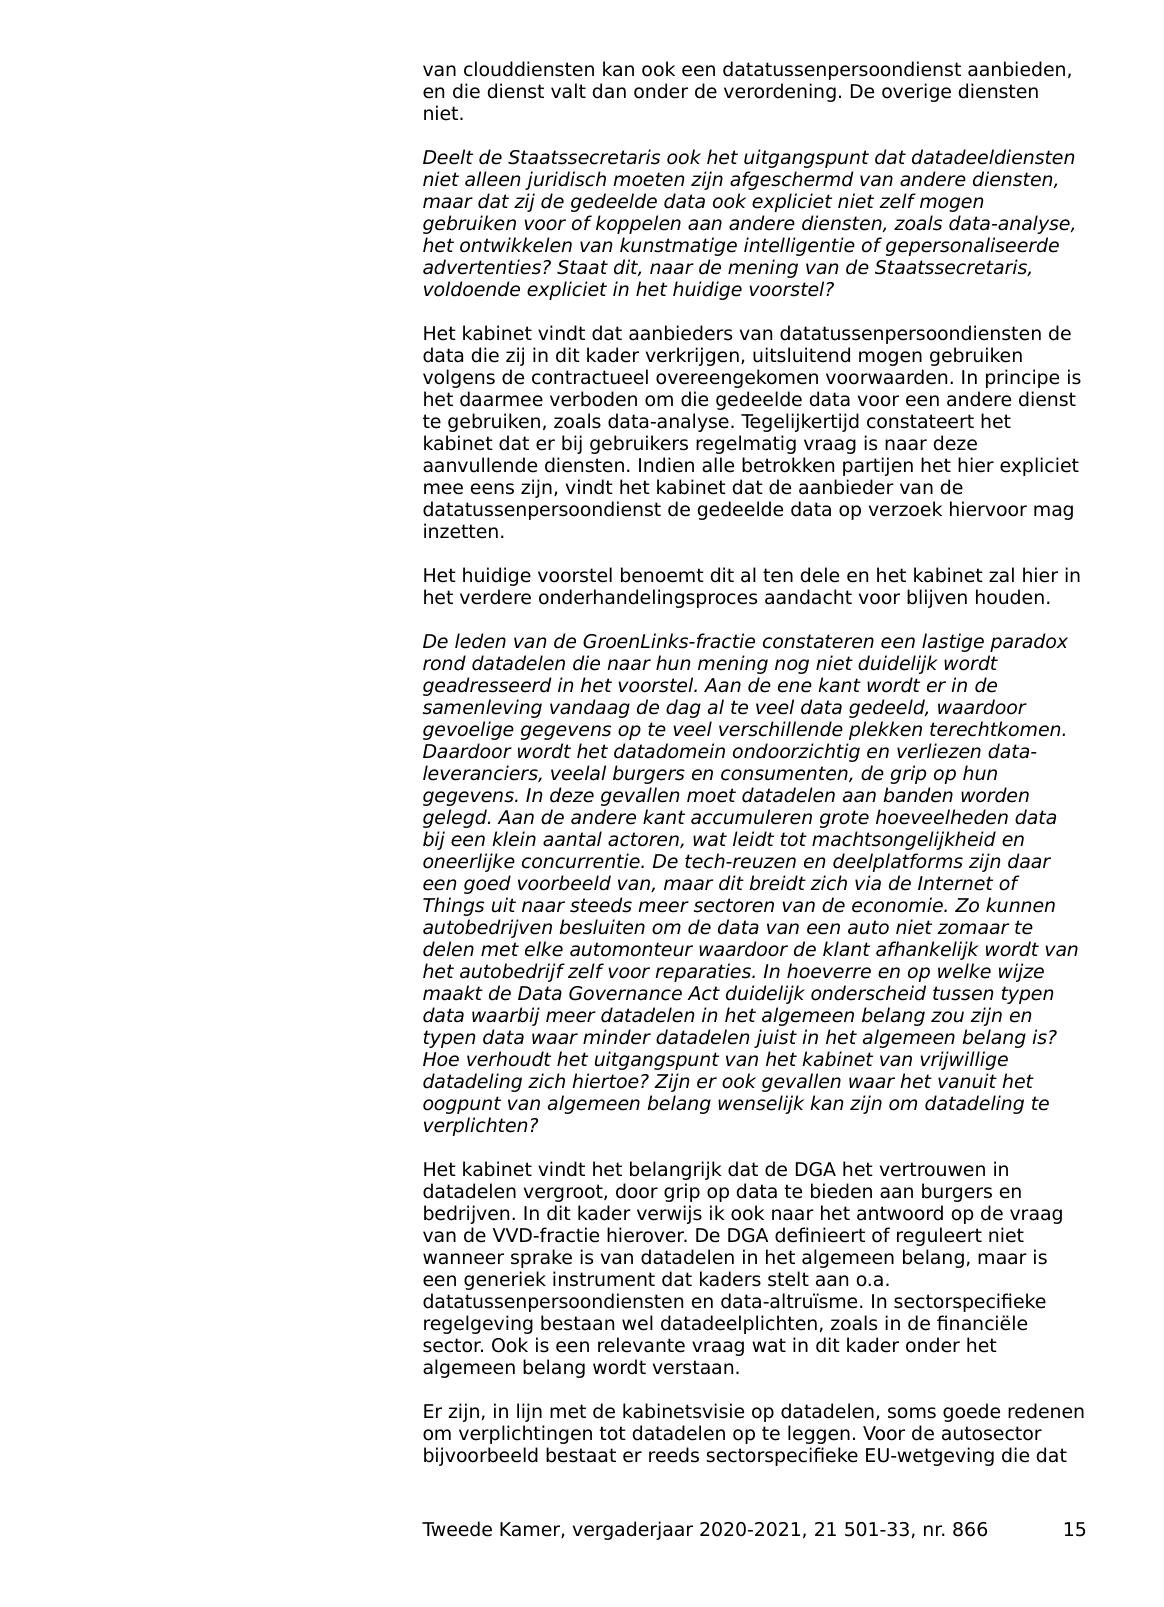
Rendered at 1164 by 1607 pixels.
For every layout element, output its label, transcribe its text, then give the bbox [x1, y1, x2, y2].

text Er zijn, in lijn met de kabinetsvisie op datadelen, soms goede redenen om verplichtingen tot datadelen op te leggen. Voor de autosector bijvoorbeeld bestaat er reeds sectorspecifieke EU-wetgeving die dat [422, 1401, 1087, 1467]
text Het kabinet vindt het belangrijk dat de DGA het vertrouwen in datadelen vergroot, door grip op data te bieden aan burgers en bedrijven. In dit kader verwijs ik ook naar het antwoord op de vraag van de VVD-fractie hierover. De DGA definieert of reguleert niet wanneer sprake is van datadelen in het algemeen belang, maar is een generiek instrument dat kaders stelt aan o.a. datatussenpersoondiensten en data-altruïsme. In sectorspecifieke regelgeving bestaan wel datadeelplichten, zoals in de financiële sector. Ook is een relevante vraag wat in dit kader onder het algemeen belang wordt verstaan. [422, 1159, 1087, 1379]
text Deelt de Staatssecretaris ook het uitgangspunt dat datadeeldiensten niet alleen juridisch moeten zijn afgeschermd van andere diensten, maar dat zij de gedeelde data ook expliciet niet zelf mogen gebruiken voor of koppelen aan andere diensten, zoals data-analyse, het ontwikkelen van kunstmatige intelligentie of gepersonaliseerde advertenties? Staat dit, naar de mening van de Staatssecretaris, voldoende expliciet in het huidige voorstel? [422, 147, 1087, 301]
text Het kabinet vindt dat aanbieders van datatussenpersoondiensten de data die zij in dit kader verkrijgen, uitsluitend mogen gebruiken volgens de contractueel overeengekomen voorwaarden. In principe is het daarmee verboden om die gedeelde data voor een andere dienst te gebruiken, zoals data-analyse. Tegelijkertijd constateert het kabinet dat er bij gebruikers regelmatig vraag is naar deze aanvullende diensten. Indien alle betrokken partijen het hier expliciet mee eens zijn, vindt het kabinet dat de aanbieder van de datatussenpersoondienst de gedeelde data op verzoek hiervoor mag inzetten. [422, 323, 1087, 543]
text Het huidige voorstel benoemt dit al ten dele en het kabinet zal hier in het verdere onderhandelingsproces aandacht voor blijven houden. [422, 565, 1087, 609]
text De leden van de GroenLinks-fractie constateren een lastige paradox rond datadelen die naar hun mening nog niet duidelijk wordt geadresseerd in het voorstel. Aan de ene kant wordt er in de samenleving vandaag de dag al te veel data gedeeld, waardoor gevoelige gegevens op te veel verschillende plekken terechtkomen. Daardoor wordt het datadomein ondoorzichtig en verliezen data-leveranciers, veelal burgers en consumenten, de grip op hun gegevens. In deze gevallen moet datadelen aan banden worden gelegd. Aan de andere kant accumuleren grote hoeveelheden data bij een klein aantal actoren, wat leidt tot machtsongelijkheid en oneerlijke concurrentie. De tech-reuzen en deelplatforms zijn daar een goed voorbeeld van, maar dit breidt zich via de Internet of Things uit naar steeds meer sectoren van de economie. Zo kunnen autobedrijven besluiten om de data van een auto niet zomaar te delen met elke automonteur waardoor de klant afhankelijk wordt van het autobedrijf zelf voor reparaties. In hoeverre en op welke wijze maakt de Data Governance Act duidelijk onderscheid tussen typen data waarbij meer datadelen in het algemeen belang zou zijn en typen data waar minder datadelen juist in het algemeen belang is? Hoe verhoudt het uitgangspunt van het kabinet van vrijwillige datadeling zich hiertoe? Zijn er ook gevallen waar het vanuit het oogpunt van algemeen belang wenselijk kan zijn om datadeling te verplichten? [422, 631, 1087, 1137]
text van clouddiensten kan ook een datatussenpersoondienst aanbieden, en die dienst valt dan onder de verordening. De overige diensten niet. [422, 59, 1087, 125]
